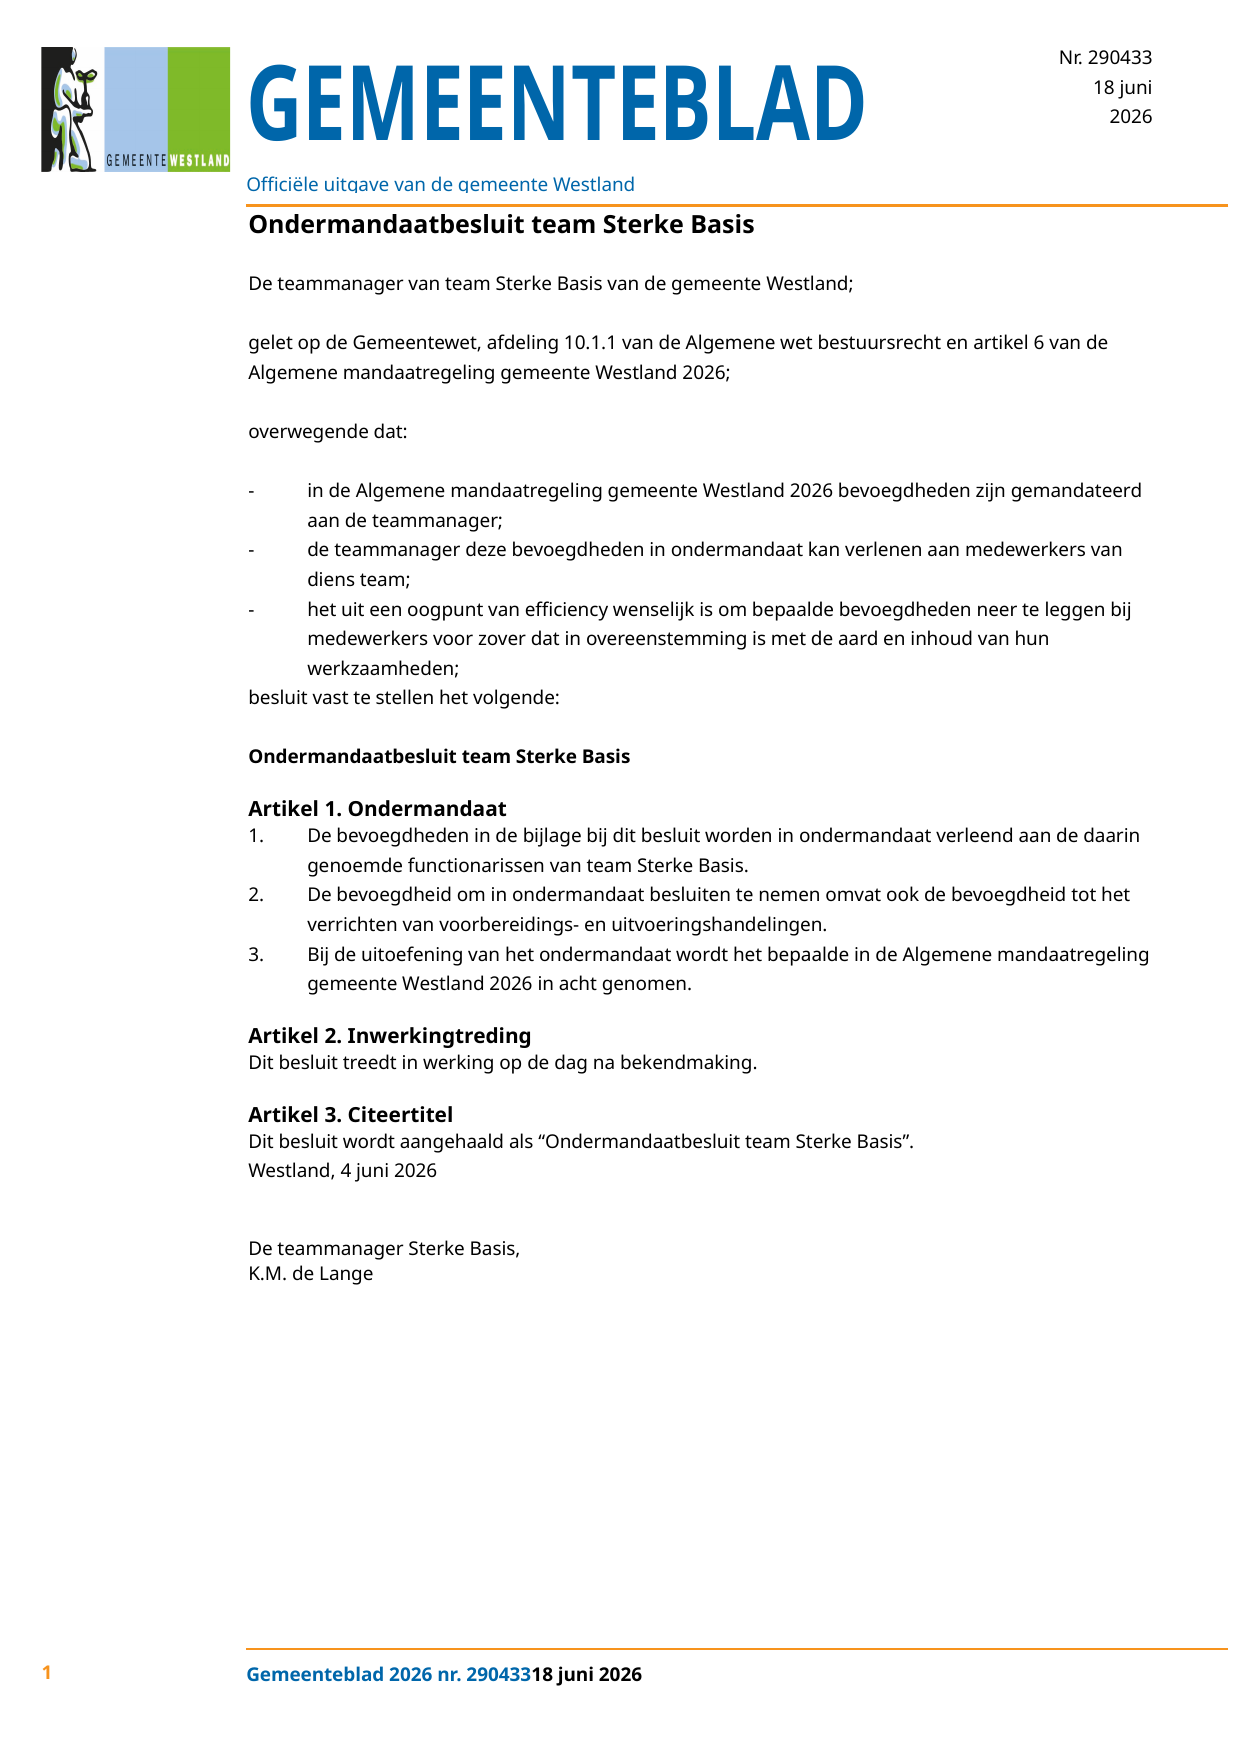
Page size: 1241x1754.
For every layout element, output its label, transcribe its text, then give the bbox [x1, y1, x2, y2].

text Artikel 3. Citeertitel [248, 1100, 1152, 1128]
text Westland, 4 juni 2026 [248, 1158, 1152, 1183]
text Dit besluit wordt aangehaald als “Ondermandaatbesluit team Sterke Basis”. [248, 1128, 1152, 1154]
text K.M. de Lange [248, 1261, 1152, 1286]
list Bij de uitoefening van het ondermandaat wordt het bepaalde in de Algemene mandaatregeling gemeente Westland 2026 in acht genomen. [248, 941, 1152, 996]
text besluit vast te stellen het volgende: [248, 684, 1152, 710]
list de teammanager deze bevoegdheden in ondermandaat kan verlenen aan medewerkers van diens team; [248, 537, 1152, 592]
text De teammanager van team Sterke Basis van de gemeente Westland; [248, 270, 1152, 296]
text gelet op de Gemeentewet, afdeling 10.1.1 van de Algemene wet bestuursrecht en artikel 6 van de Algemene mandaatregeling gemeente Westland 2026; [248, 329, 1152, 385]
list De bevoegdheid om in ondermandaat besluiten te nemen omvat ook de bevoegdheid tot het verrichten van voorbereidings- en uitvoeringshandelingen. [248, 882, 1152, 937]
list De bevoegdheden in de bijlage bij dit besluit worden in ondermandaat verleend aan de daarin genoemde functionarissen van team Sterke Basis. [248, 822, 1152, 878]
text De teammanager Sterke Basis, [248, 1235, 1152, 1261]
text Artikel 1. Ondermandaat [248, 794, 1152, 822]
list het uit een oogpunt van efficiency wenselijk is om bepaalde bevoegdheden neer te leggen bij medewerkers voor zover dat in overeenstemming is met de aard en inhoud van hun werkzaamheden; [248, 596, 1152, 681]
list in de Algemene mandaatregeling gemeente Westland 2026 bevoegdheden zijn gemandateerd aan de teammanager; [248, 477, 1152, 533]
text overwegende dat: [248, 418, 1152, 444]
text Ondermandaatbesluit team Sterke Basis [248, 744, 1152, 769]
text Ondermandaatbesluit team Sterke Basis [248, 207, 1152, 241]
text Dit besluit treedt in werking op de dag na bekendmaking. [248, 1049, 1152, 1075]
picture [41, 47, 231, 172]
text Artikel 2. Inwerkingtreding [248, 1021, 1152, 1049]
